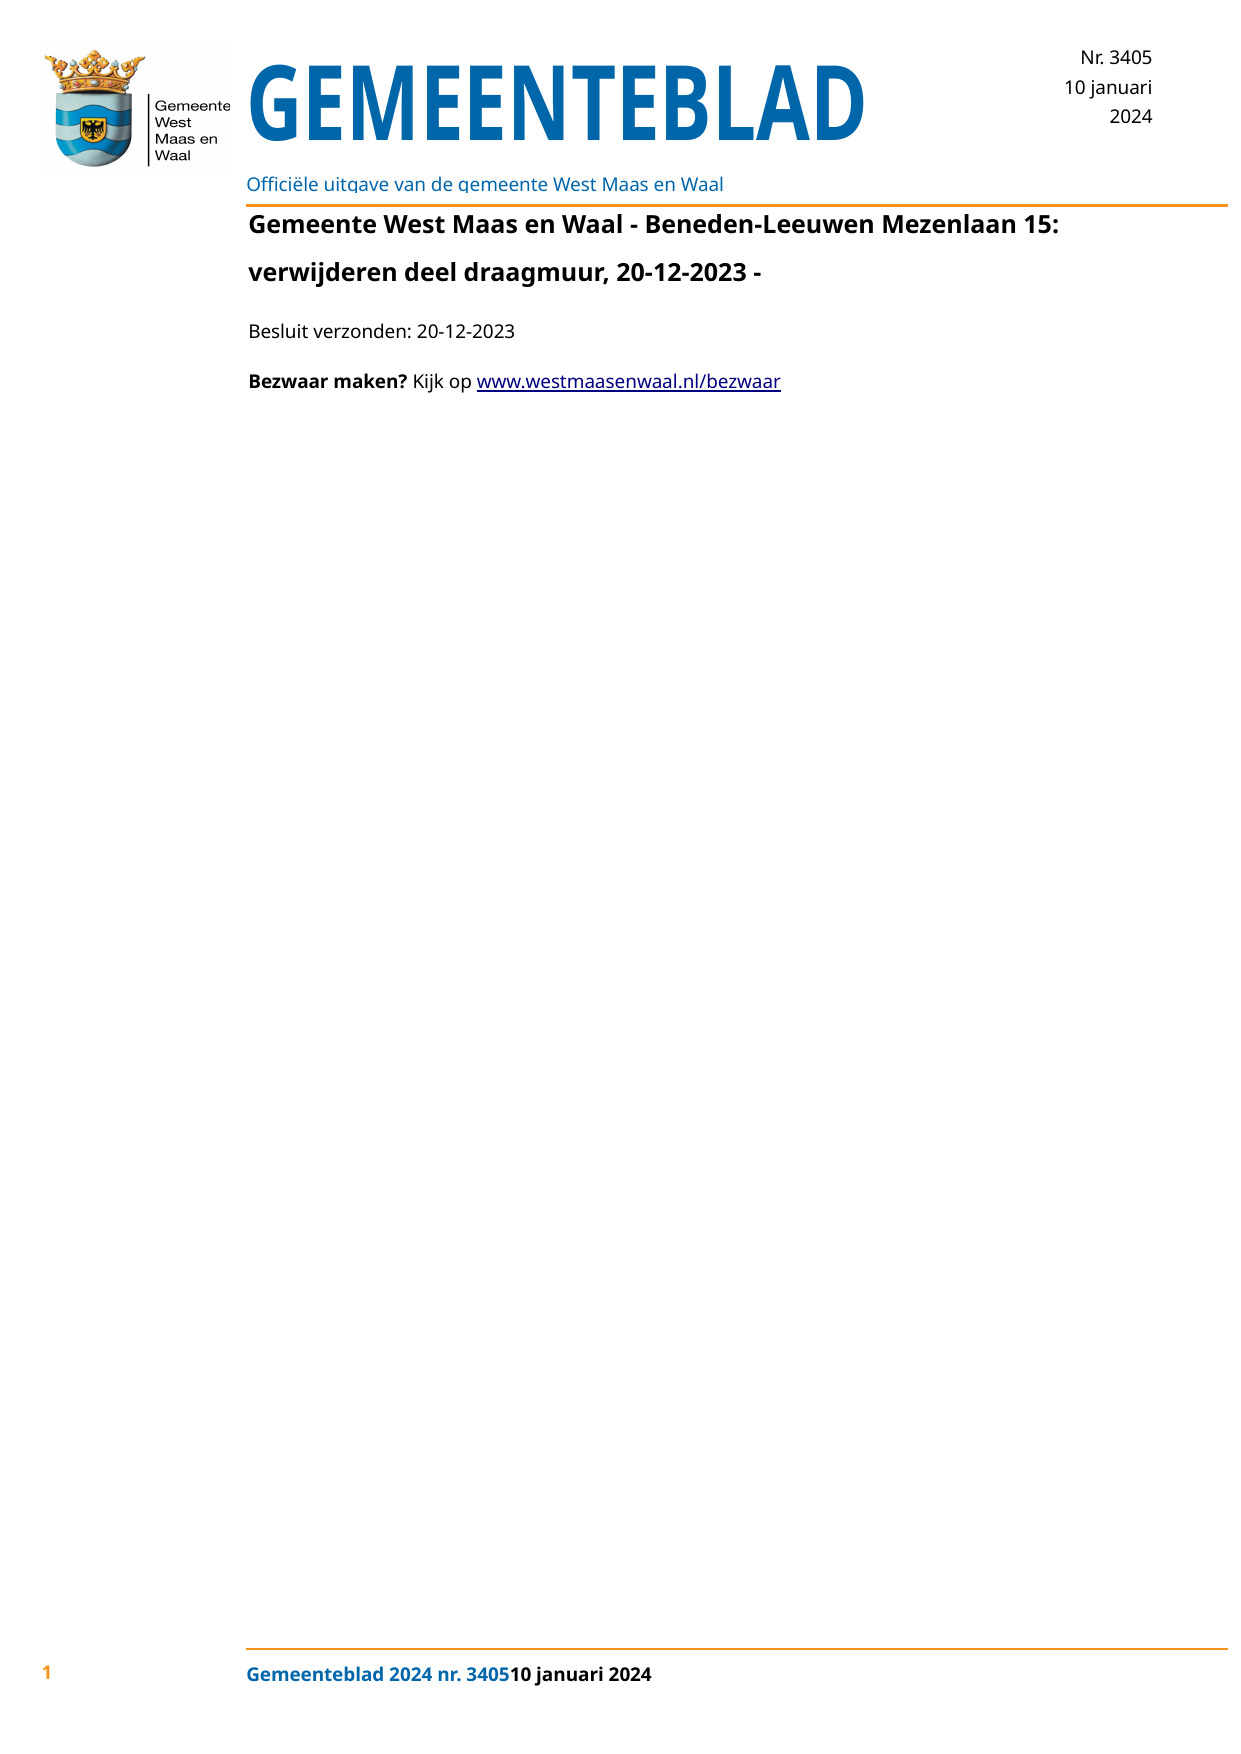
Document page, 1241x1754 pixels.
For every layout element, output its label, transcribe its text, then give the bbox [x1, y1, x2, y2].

text Gemeente West Maas en Waal - Beneden-Leeuwen Mezenlaan 15: verwijderen deel draagmuur, 20-12-2023 - [248, 207, 1152, 288]
text Bezwaar maken? Kijk op www.westmaasenwaal.nl/bezwaar [248, 368, 1152, 394]
picture [41, 47, 231, 172]
text Besluit verzonden: 20-12-2023 [248, 318, 1152, 344]
